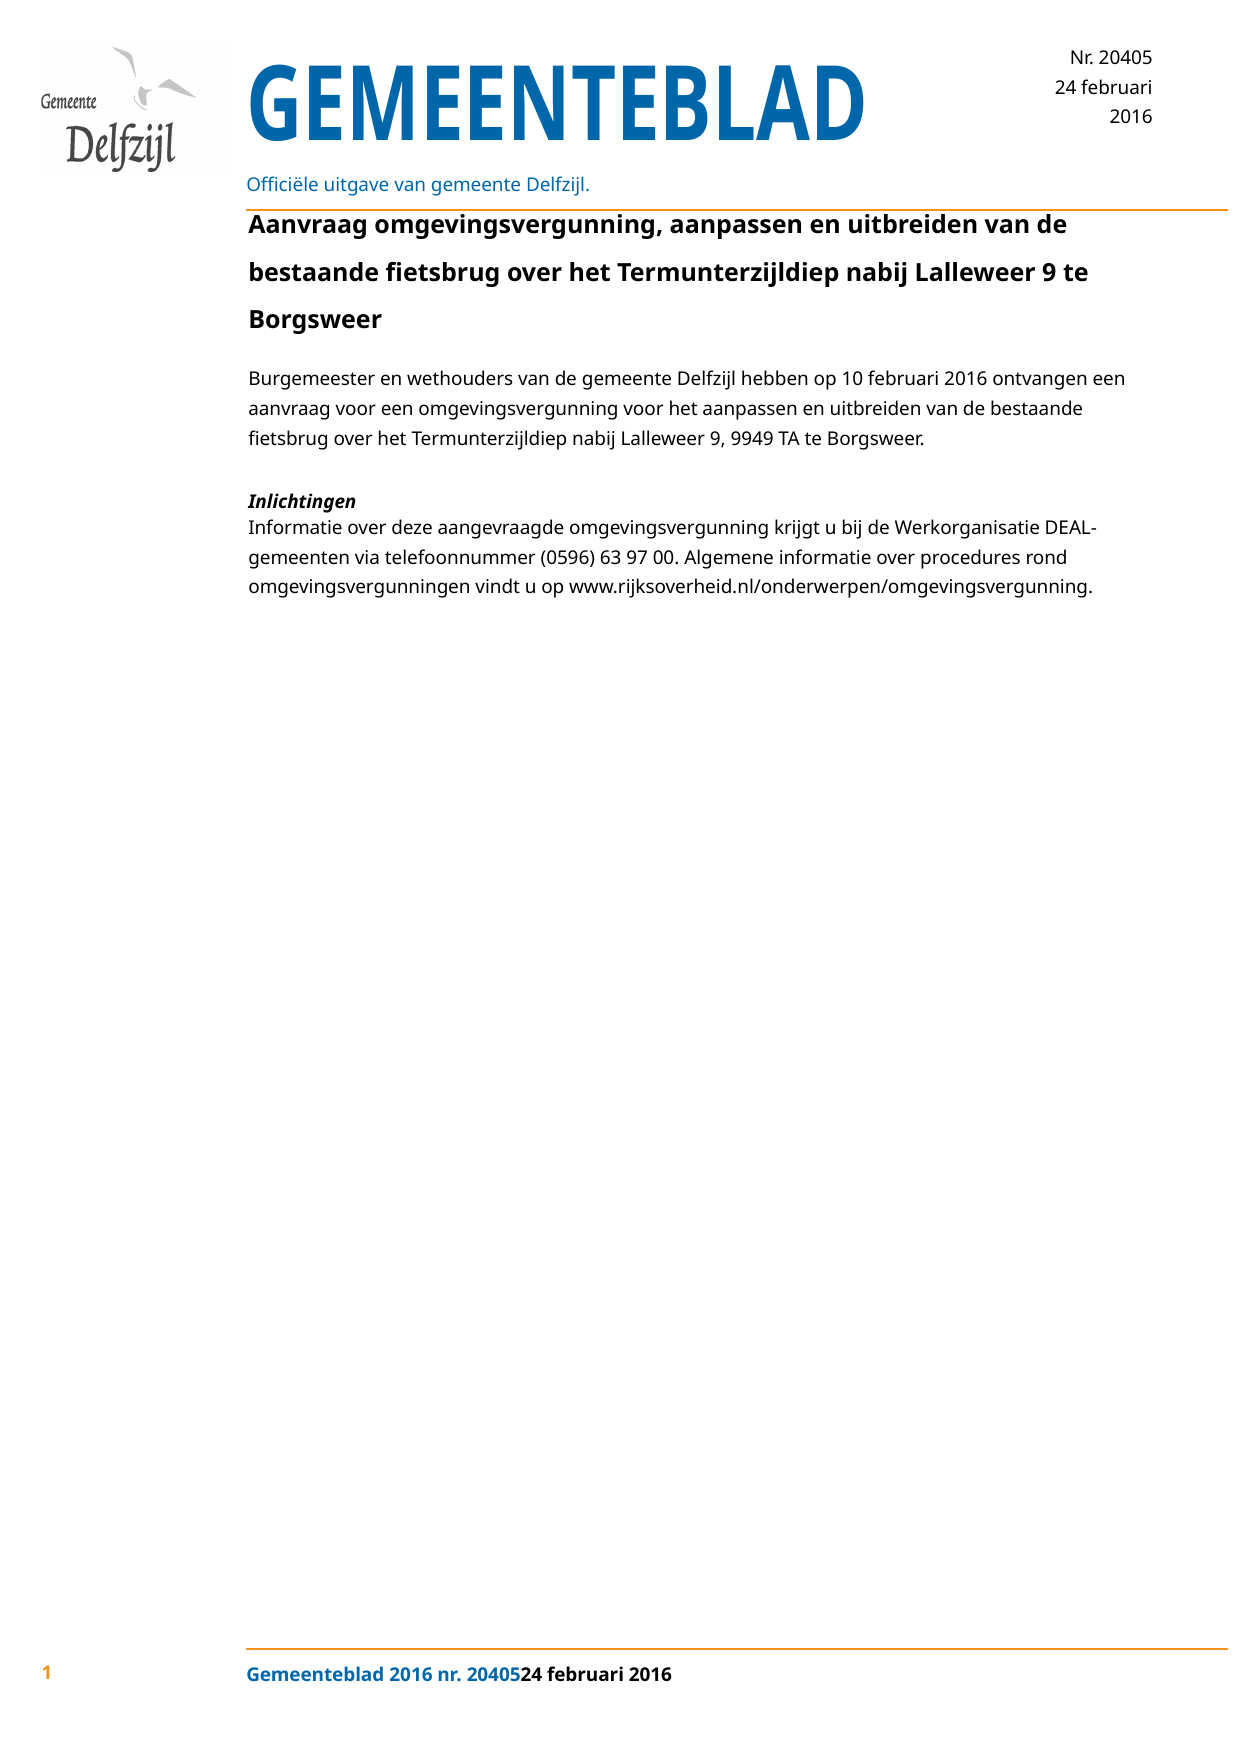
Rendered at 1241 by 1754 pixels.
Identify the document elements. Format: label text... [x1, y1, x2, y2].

text Aanvraag omgevingsvergunning, aanpassen en uitbreiden van de bestaande fietsbrug over het Termunterzijldiep nabij Lalleweer 9 te Borgsweer [248, 211, 1152, 336]
picture [41, 47, 231, 172]
text Informatie over deze aangevraagde omgevingsvergunning krijgt u bij de Werkorganisatie DEAL-gemeenten via telefoonnummer (0596) 63 97 00. Algemene informatie over procedures rond omgevingsvergunningen vindt u op www.rijksoverheid.nl/onderwerpen/omgevingsvergunning. [248, 514, 1152, 599]
text Burgemeester en wethouders van de gemeente Delfzijl hebben op 10 februari 2016 ontvangen een aanvraag voor een omgevingsvergunning voor het aanpassen en uitbreiden van de bestaande fietsbrug over het Termunterzijldiep nabij Lalleweer 9, 9949 TA te Borgsweer. [248, 366, 1152, 450]
text Inlichtingen [248, 489, 1152, 514]
